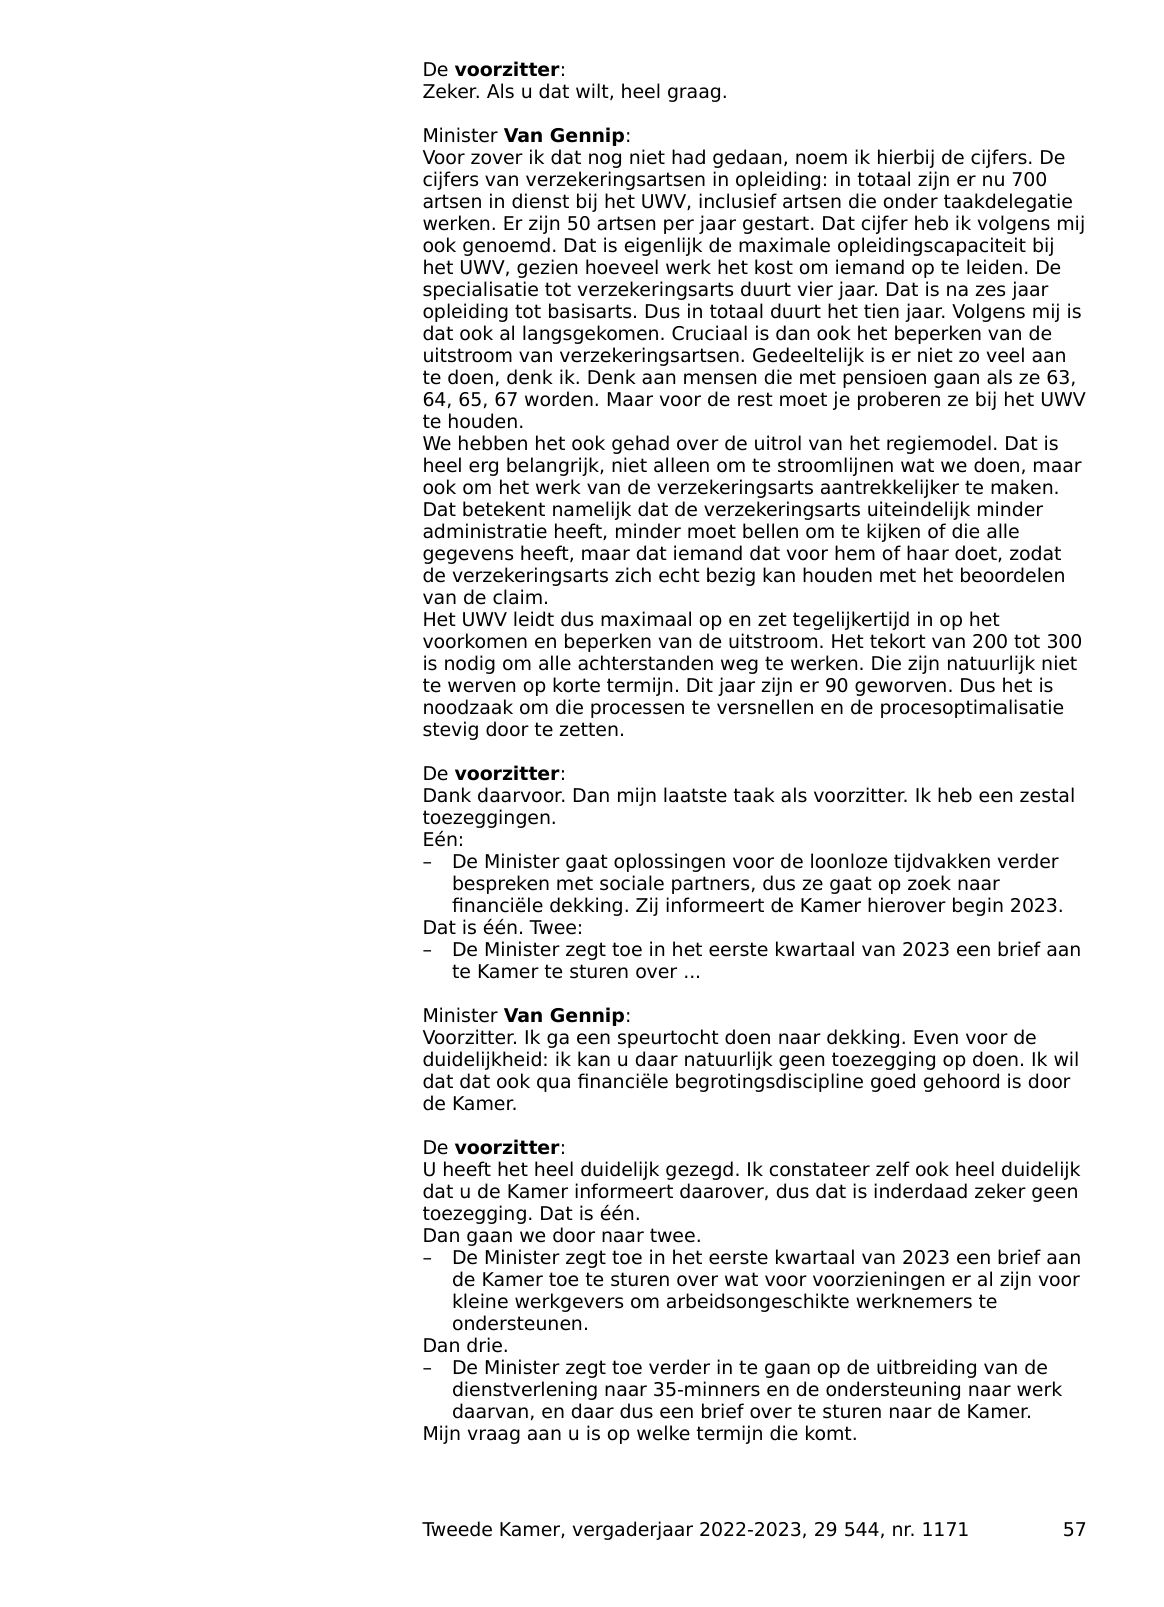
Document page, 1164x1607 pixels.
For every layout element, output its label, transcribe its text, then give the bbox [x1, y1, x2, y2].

text – De Minister zegt toe in het eerste kwartaal van 2023 een brief aan de Kamer toe te sturen over wat voor voorzieningen er al zijn voor kleine werkgevers om arbeidsongeschikte werknemers te ondersteunen. [422, 1247, 1087, 1335]
text Dan drie. [422, 1335, 1087, 1357]
text De voorzitter: [422, 763, 1087, 785]
text Het UWV leidt dus maximaal op en zet tegelijkertijd in op het voorkomen en beperken van de uitstroom. Het tekort van 200 tot 300 is nodig om alle achterstanden weg te werken. Die zijn natuurlijk niet te werven op korte termijn. Dit jaar zijn er 90 geworven. Dus het is noodzaak om die processen te versnellen en de procesoptimalisatie stevig door te zetten. [422, 609, 1087, 741]
text Eén: [422, 829, 1087, 851]
text – De Minister gaat oplossingen voor de loonloze tijdvakken verder bespreken met sociale partners, dus ze gaat op zoek naar financiële dekking. Zij informeert de Kamer hierover begin 2023. [422, 851, 1087, 917]
text Minister Van Gennip: [422, 1005, 1087, 1027]
text Dan gaan we door naar twee. [422, 1225, 1087, 1247]
text We hebben het ook gehad over de uitrol van het regiemodel. Dat is heel erg belangrijk, niet alleen om te stroomlijnen wat we doen, maar ook om het werk van de verzekeringsarts aantrekkelijker te maken. Dat betekent namelijk dat de verzekeringsarts uiteindelijk minder administratie heeft, minder moet bellen om te kijken of die alle gegevens heeft, maar dat iemand dat voor hem of haar doet, zodat de verzekeringsarts zich echt bezig kan houden met het beoordelen van de claim. [422, 433, 1087, 609]
text Zeker. Als u dat wilt, heel graag. [422, 81, 1087, 103]
text – De Minister zegt toe verder in te gaan op de uitbreiding van de dienstverlening naar 35-minners en de ondersteuning naar werk daarvan, en daar dus een brief over te sturen naar de Kamer. [422, 1357, 1087, 1423]
text Dat is één. Twee: [422, 917, 1087, 939]
text Voor zover ik dat nog niet had gedaan, noem ik hierbij de cijfers. De cijfers van verzekeringsartsen in opleiding: in totaal zijn er nu 700 artsen in dienst bij het UWV, inclusief artsen die onder taakdelegatie werken. Er zijn 50 artsen per jaar gestart. Dat cijfer heb ik volgens mij ook genoemd. Dat is eigenlijk de maximale opleidingscapaciteit bij het UWV, gezien hoeveel werk het kost om iemand op te leiden. De specialisatie tot verzekeringsarts duurt vier jaar. Dat is na zes jaar opleiding tot basisarts. Dus in totaal duurt het tien jaar. Volgens mij is dat ook al langsgekomen. Cruciaal is dan ook het beperken van de uitstroom van verzekeringsartsen. Gedeeltelijk is er niet zo veel aan te doen, denk ik. Denk aan mensen die met pensioen gaan als ze 63, 64, 65, 67 worden. Maar voor de rest moet je proberen ze bij het UWV te houden. [422, 147, 1087, 433]
text De voorzitter: [422, 1137, 1087, 1159]
text U heeft het heel duidelijk gezegd. Ik constateer zelf ook heel duidelijk dat u de Kamer informeert daarover, dus dat is inderdaad zeker geen toezegging. Dat is één. [422, 1159, 1087, 1225]
text Minister Van Gennip: [422, 125, 1087, 147]
text – De Minister zegt toe in het eerste kwartaal van 2023 een brief aan te Kamer te sturen over ... [422, 939, 1087, 983]
text Dank daarvoor. Dan mijn laatste taak als voorzitter. Ik heb een zestal toezeggingen. [422, 785, 1087, 829]
text Voorzitter. Ik ga een speurtocht doen naar dekking. Even voor de duidelijkheid: ik kan u daar natuurlijk geen toezegging op doen. Ik wil dat dat ook qua financiële begrotingsdiscipline goed gehoord is door de Kamer. [422, 1027, 1087, 1115]
text De voorzitter: [422, 59, 1087, 81]
text Mijn vraag aan u is op welke termijn die komt. [422, 1423, 1087, 1444]
